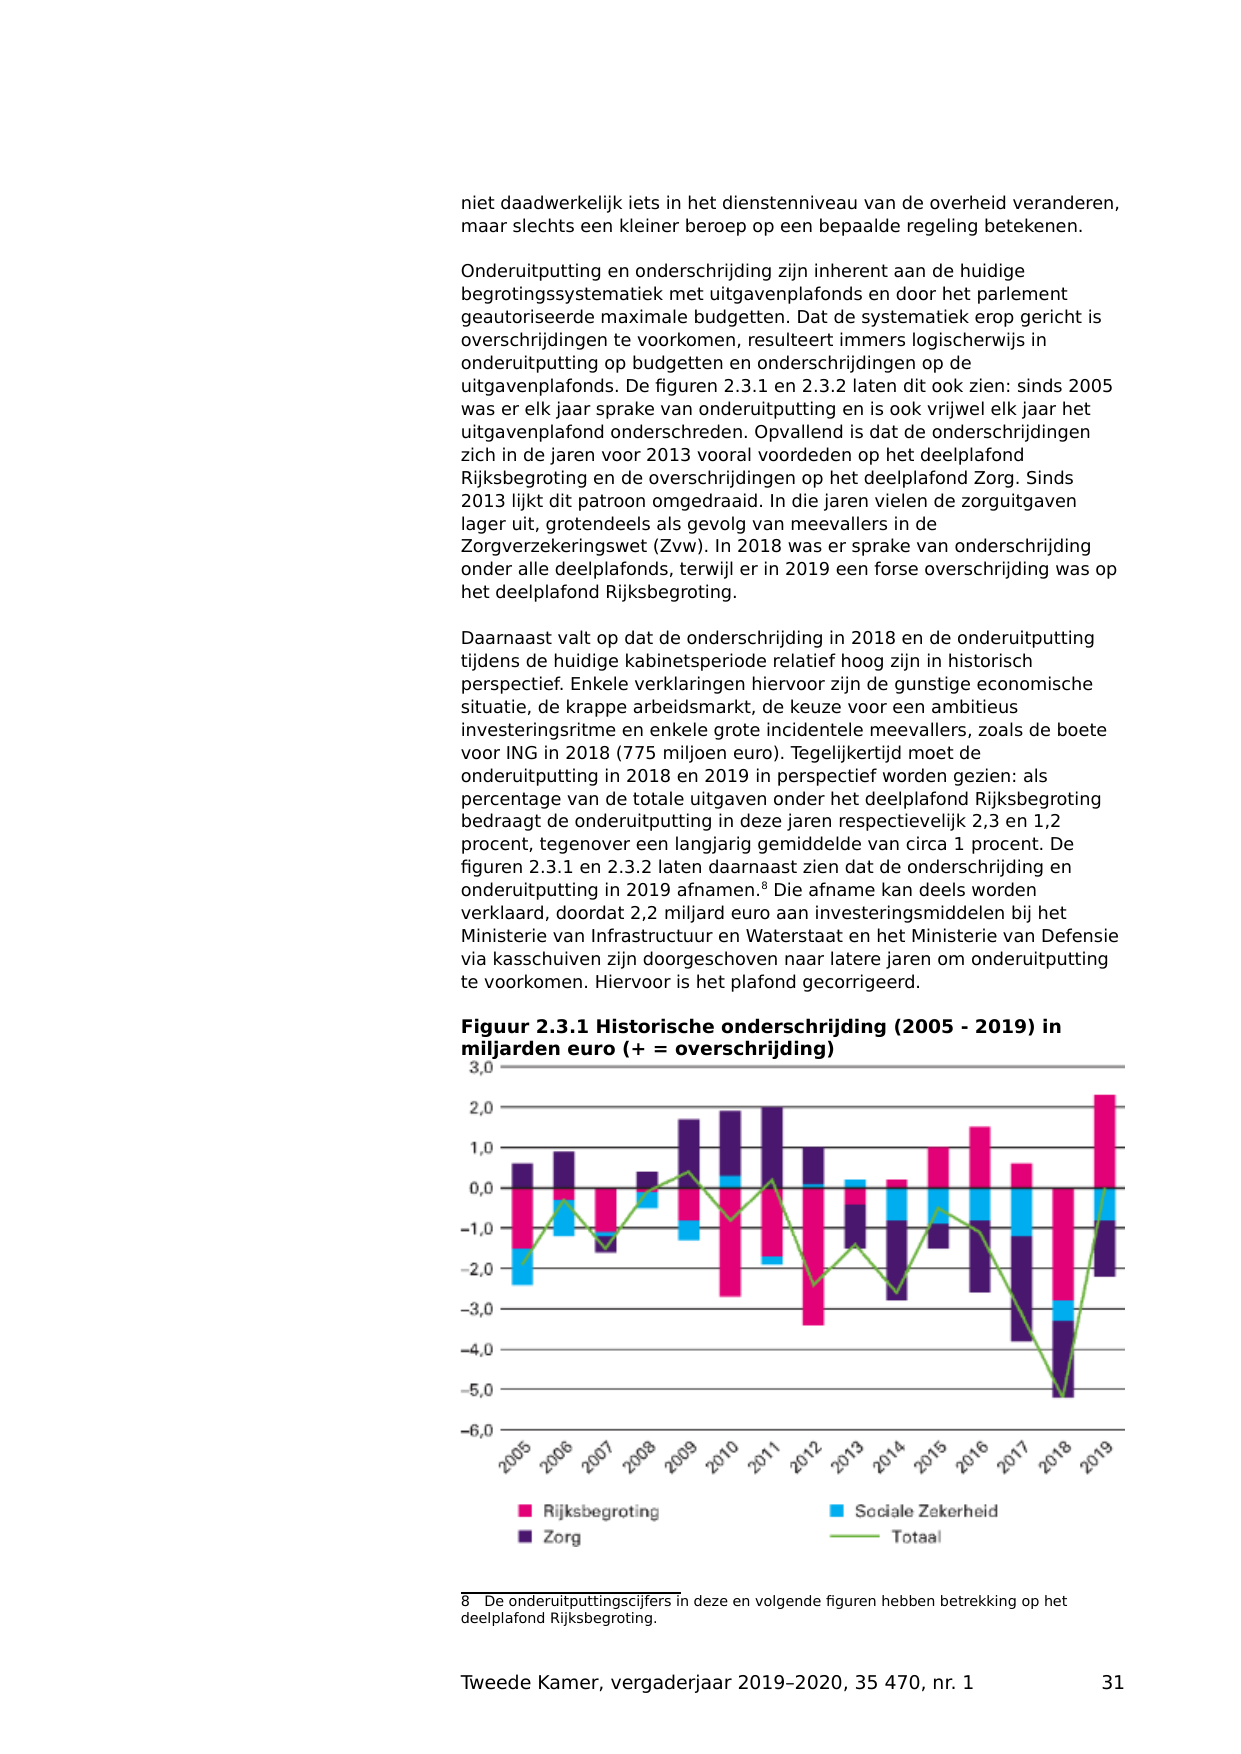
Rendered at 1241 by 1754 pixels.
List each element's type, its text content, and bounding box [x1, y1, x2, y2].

text Onderuitputting en onderschrijding zijn inherent aan de huidige begrotingssystematiek met uitgavenplafonds en door het parlement geautoriseerde maximale budgetten. Dat de systematiek erop gericht is overschrijdingen te voorkomen, resulteert immers logischerwijs in onderuitputting op budgetten en onderschrijdingen op de uitgavenplafonds. De figuren 2.3.1 en 2.3.2 laten dit ook zien: sinds 2005 was er elk jaar sprake van onderuitputting en is ook vrijwel elk jaar het uitgavenplafond onderschreden. Opvallend is dat de onderschrijdingen zich in de jaren voor 2013 vooral voordeden op het deelplafond Rijksbegroting en de overschrijdingen op het deelplafond Zorg. Sinds 2013 lijkt dit patroon omgedraaid. In die jaren vielen de zorguitgaven lager uit, grotendeels als gevolg van meevallers in de Zorgverzekeringswet (Zvw). In 2018 was er sprake van onderschrijding onder alle deelplafonds, terwijl er in 2019 een forse overschrijding was op het deelplafond Rijksbegroting. [461, 259, 1125, 603]
text niet daadwerkelijk iets in het dienstenniveau van de overheid veranderen, maar slechts een kleiner beroep op een bepaalde regeling betekenen. [461, 191, 1125, 237]
text __De onderuitputtingscijfers in deze en volgende figuren hebben betrekking op het deelplafond Rijksbegroting. [461, 1593, 1125, 1627]
title Figuur 2.3.1 Historische onderschrijding (2005 - 2019) in miljarden euro (+ = overschrijding) [461, 1016, 1125, 1059]
text Daarnaast valt op dat de onderschrijding in 2018 en de onderuitputting tijdens de huidige kabinetsperiode relatief hoog zijn in historisch perspectief. Enkele verklaringen hiervoor zijn de gunstige economische situatie, de krappe arbeidsmarkt, de keuze voor een ambitieus investeringsritme en enkele grote incidentele meevallers, zoals de boete voor ING in 2018 (775 miljoen euro). Tegelijkertijd moet de onderuitputting in 2018 en 2019 in perspectief worden gezien: als percentage van de totale uitgaven onder het deelplafond Rijksbegroting bedraagt de onderuitputting in deze jaren respectievelijk 2,3 en 1,2 procent, tegenover een langjarig gemiddelde van circa 1 procent. De figuren 2.3.1 en 2.3.2 laten daarnaast zien dat de onderschrijding en onderuitputting in 2019 afnamen. Die afname kan deels worden verklaard, doordat 2,2 miljard euro aan investeringsmiddelen bij het Ministerie van Infrastructuur en Waterstaat en het Ministerie van Defensie via kasschuiven zijn doorgeschoven naar latere jaren om onderuitputting te voorkomen. Hiervoor is het plafond gecorrigeerd. [461, 626, 1125, 993]
